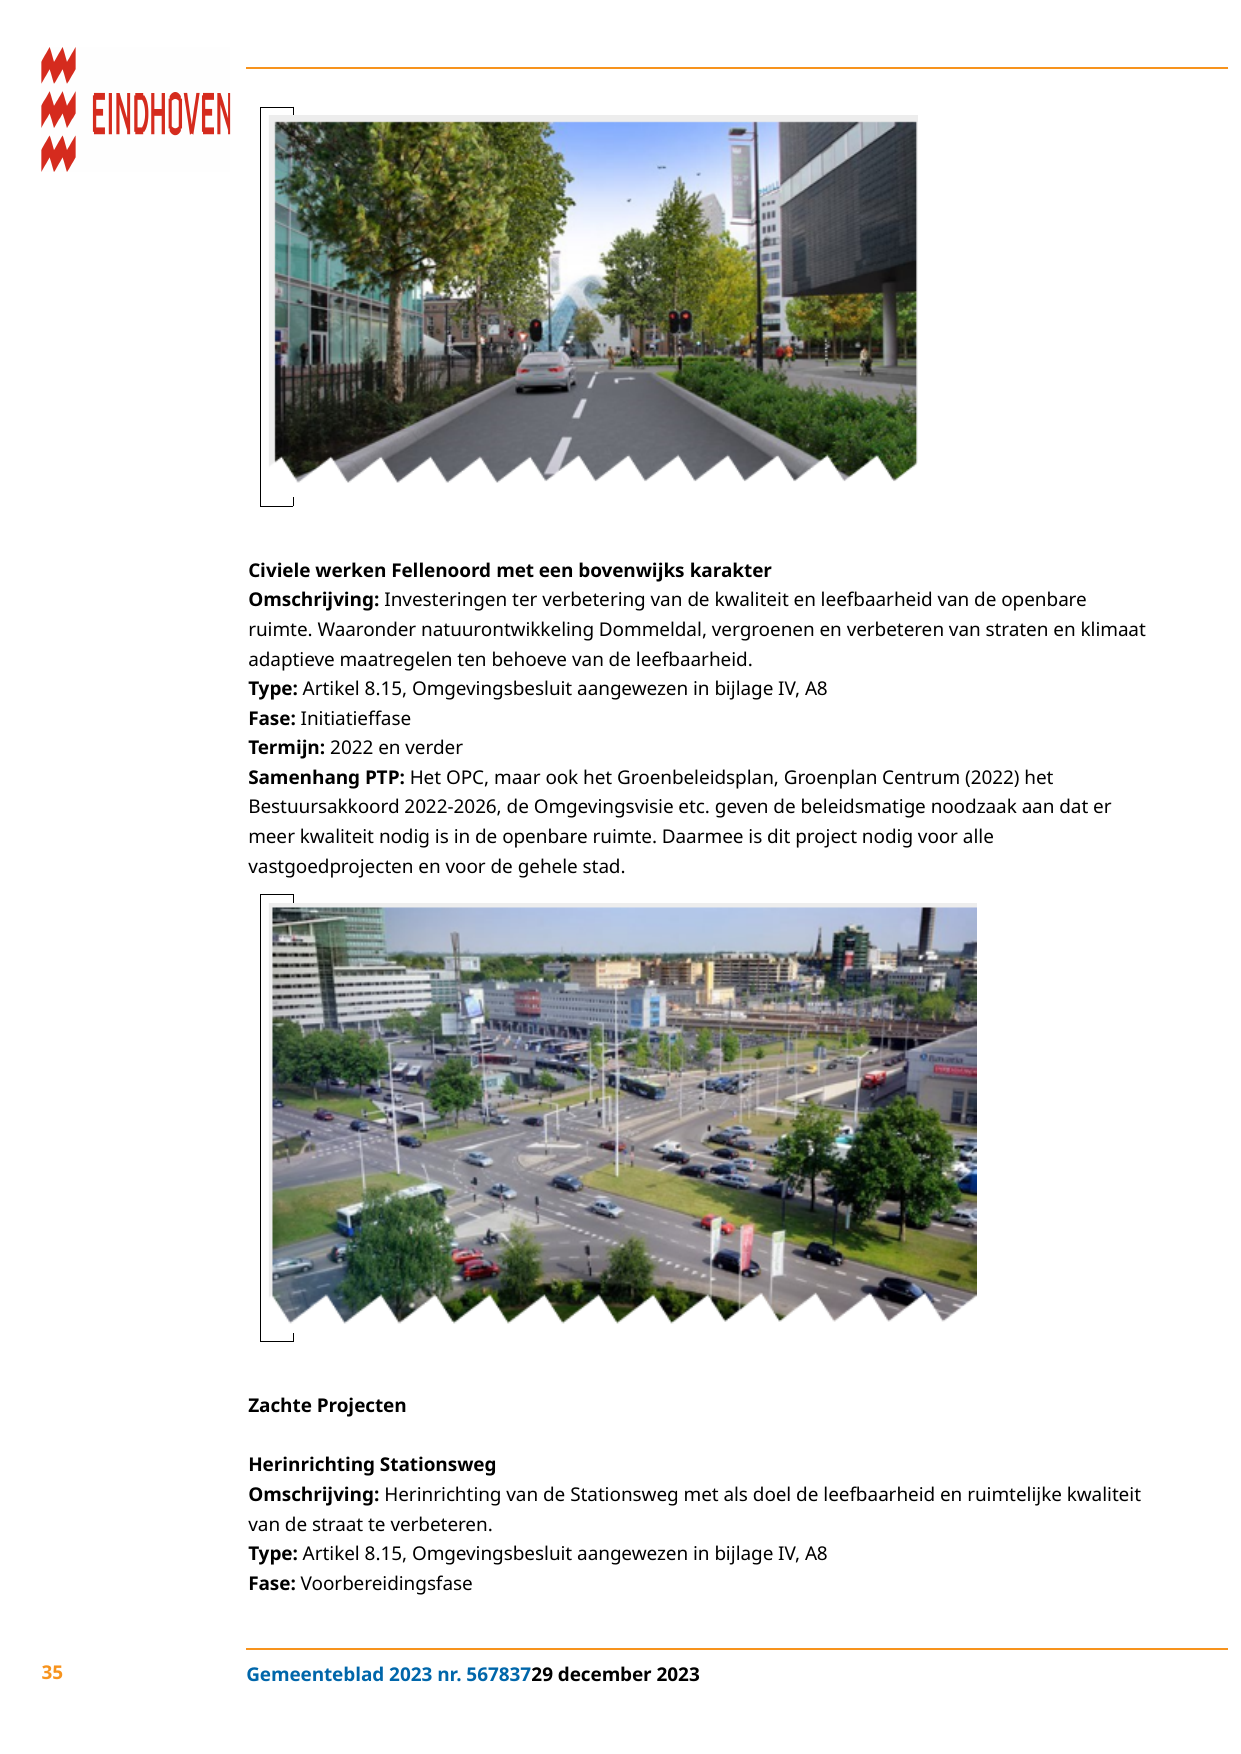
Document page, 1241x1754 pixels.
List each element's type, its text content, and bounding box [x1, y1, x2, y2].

text Civiele werken Fellenoord met een bovenwijks karakter [248, 557, 1152, 583]
text Fase: Voorbereidingsfase [248, 1570, 1152, 1596]
text Herinrichting Stationsweg [248, 1452, 1152, 1477]
text Omschrijving: Herinrichting van de Stationsweg met als doel de leefbaarheid en ruimtelijke kwaliteit van de straat te verbeteren. [248, 1481, 1152, 1537]
text Samenhang PTP: Het OPC, maar ook het Groenbeleidsplan, Groenplan Centrum (2022) het Bestuursakkoord 2022-2026, de Omgevingsvisie etc. geven de beleidsmatige noodzaak aan dat er meer kwaliteit nodig is in de openbare ruimte. Daarmee is dit project nodig voor alle vastgoedprojecten en voor de gehele stad. [248, 764, 1152, 878]
text Fase: Initiatieffase [248, 705, 1152, 731]
text Termijn: 2022 en verder [248, 734, 1152, 760]
text Type: Artikel 8.15, Omgevingsbesluit aangewezen in bijlage IV, A8 [248, 1540, 1152, 1566]
picture [41, 47, 231, 172]
text Zachte Projecten [248, 1392, 1152, 1418]
text Type: Artikel 8.15, Omgevingsbesluit aangewezen in bijlage IV, A8 [248, 675, 1152, 701]
picture [268, 903, 977, 1333]
picture [268, 115, 918, 497]
text Omschrijving: Investeringen ter verbetering van de kwaliteit en leefbaarheid van de openbare ruimte. Waaronder natuurontwikkeling Dommeldal, vergroenen en verbeteren van straten en klimaat adaptieve maatregelen ten behoeve van de leefbaarheid. [248, 587, 1152, 671]
